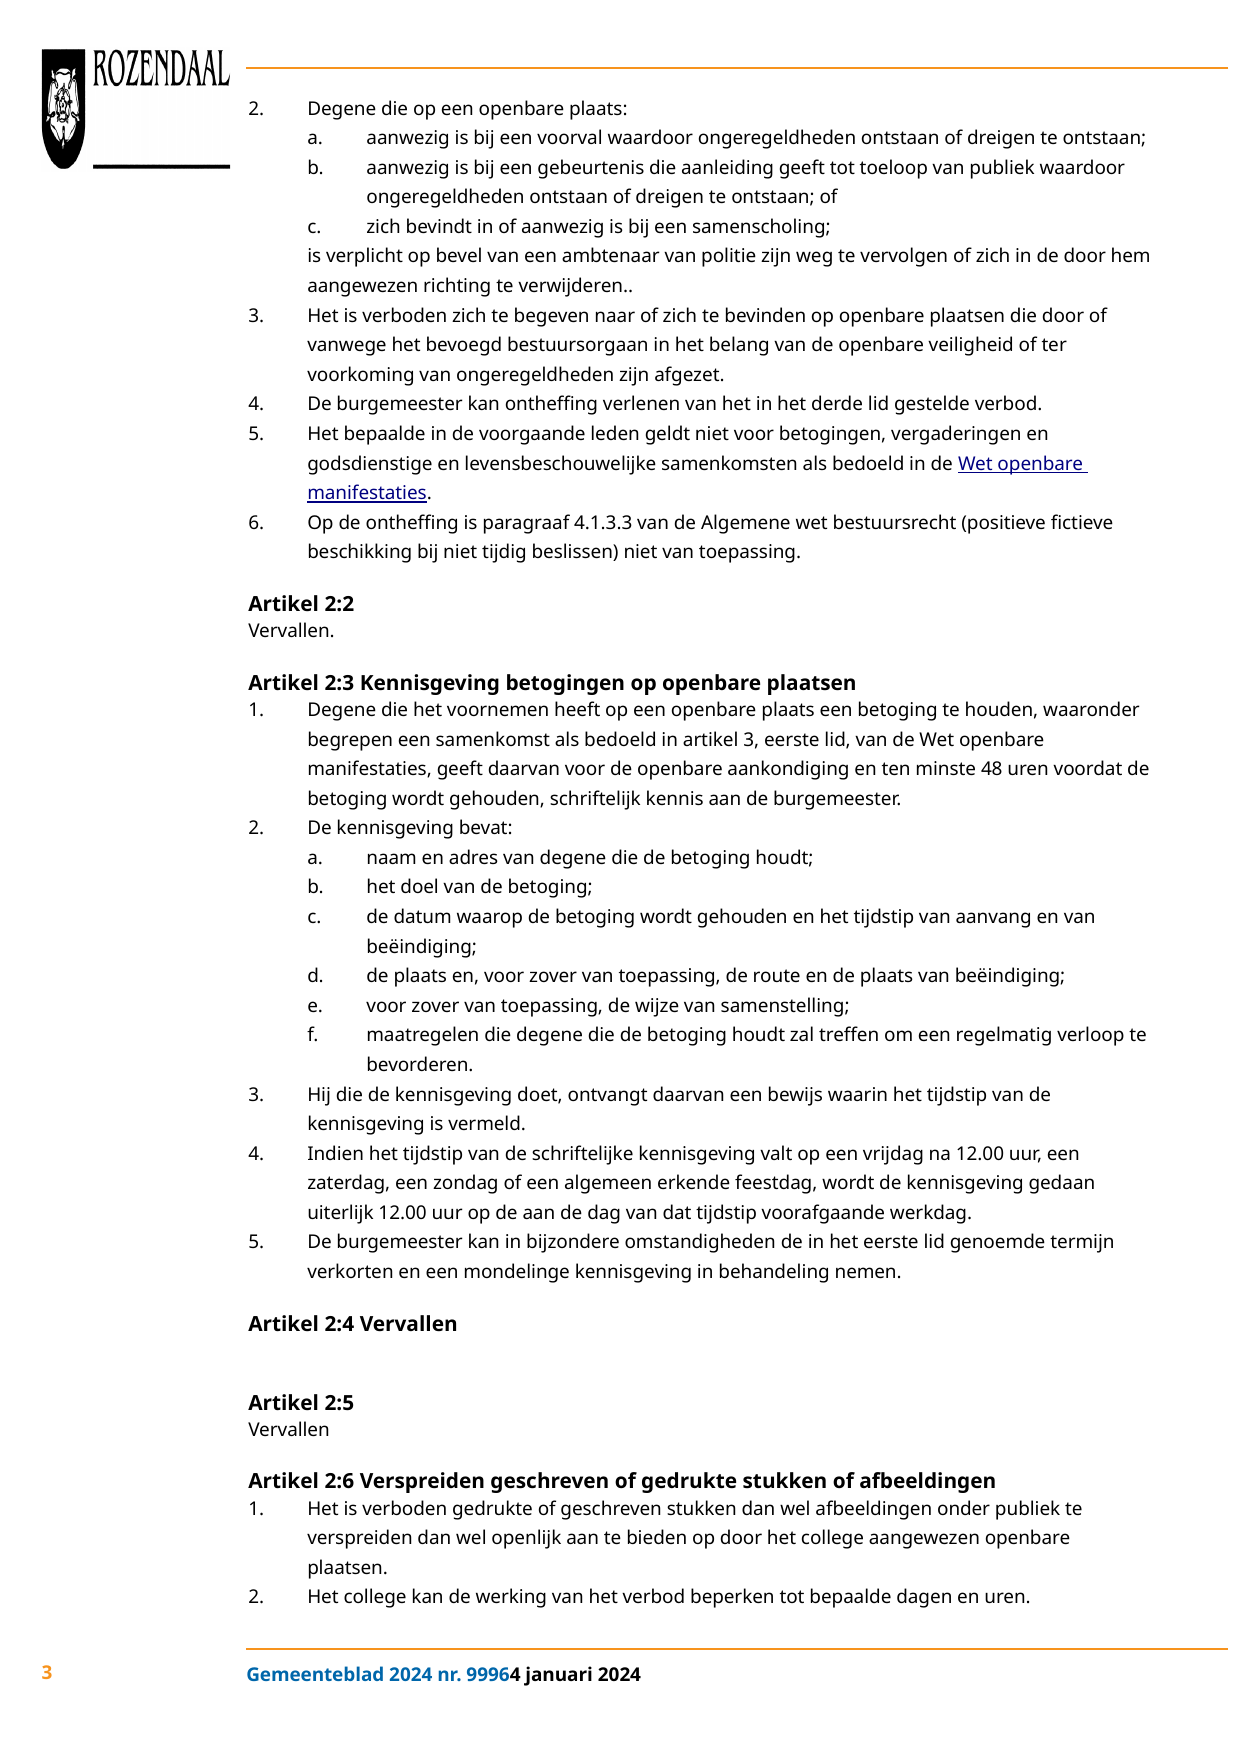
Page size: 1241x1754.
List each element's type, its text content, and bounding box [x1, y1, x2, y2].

list Het is verboden gedrukte of geschreven stukken dan wel afbeeldingen onder publiek te verspreiden dan wel openlijk aan te bieden op door het college aangewezen openbare plaatsen. [248, 1495, 1152, 1580]
list Indien het tijdstip van de schriftelijke kennisgeving valt op een vrijdag na 12.00 uur, een zaterdag, een zondag of een algemeen erkende feestdag, wordt de kennisgeving gedaan uiterlijk 12.00 uur op de aan de dag van dat tijdstip voorafgaande werkdag. [248, 1140, 1152, 1225]
list Hij die de kennisgeving doet, ontvangt daarvan een bewijs waarin het tijdstip van de kennisgeving is vermeld. [248, 1081, 1152, 1136]
list voor zover van toepassing, de wijze van samenstelling; [307, 992, 1152, 1018]
list Het bepaalde in de voorgaande leden geldt niet voor betogingen, vergaderingen en godsdienstige en levensbeschouwelijke samenkomsten als bedoeld in de Wet openbare manifestaties. [248, 420, 1152, 505]
list Het is verboden zich te begeven naar of zich te bevinden op openbare plaatsen die door of vanwege het bevoegd bestuursorgaan in het belang van de openbare veiligheid of ter voorkoming van ongeregeldheden zijn afgezet. [248, 302, 1152, 387]
list aanwezig is bij een voorval waardoor ongeregeldheden ontstaan of dreigen te ontstaan; [307, 124, 1152, 150]
list zich bevindt in of aanwezig is bij een samenscholing; [307, 213, 1152, 239]
text Artikel 2:3 Kennisgeving betogingen op openbare plaatsen [248, 668, 1152, 696]
text Artikel 2:6 Verspreiden geschreven of gedrukte stukken of afbeeldingen [248, 1466, 1152, 1495]
list De kennisgeving bevat: [248, 814, 1152, 840]
list is verplicht op bevel van een ambtenaar van politie zijn weg te vervolgen of zich in de door hem aangewezen richting te verwijderen.. [248, 243, 1152, 298]
list Degene die op een openbare plaats: [248, 95, 1152, 121]
text Artikel 2:5 [248, 1388, 1152, 1416]
list Degene die het voornemen heeft op een openbare plaats een betoging te houden, waaronder begrepen een samenkomst als bedoeld in artikel 3, eerste lid, van de Wet openbare manifestaties, geeft daarvan voor de openbare aankondiging en ten minste 48 uren voordat de betoging wordt gehouden, schriftelijk kennis aan de burgemeester. [248, 696, 1152, 811]
list De burgemeester kan in bijzondere omstandigheden de in het eerste lid genoemde termijn verkorten en een mondelinge kennisgeving in behandeling nemen. [248, 1229, 1152, 1284]
list naam en adres van degene die de betoging houdt; [307, 844, 1152, 870]
text Artikel 2:2 [248, 589, 1152, 617]
text Vervallen [248, 1416, 1152, 1442]
list Op de ontheffing is paragraaf 4.1.3.3 van de Algemene wet bestuursrecht (positieve fictieve beschikking bij niet tijdig beslissen) niet van toepassing. [248, 509, 1152, 564]
list aanwezig is bij een gebeurtenis die aanleiding geeft tot toeloop van publiek waardoor ongeregeldheden ontstaan of dreigen te ontstaan; of [307, 154, 1152, 209]
list Het college kan de werking van het verbod beperken tot bepaalde dagen en uren. [248, 1584, 1152, 1609]
list de plaats en, voor zover van toepassing, de route en de plaats van beëindiging; [307, 962, 1152, 988]
list De burgemeester kan ontheffing verlenen van het in het derde lid gestelde verbod. [248, 391, 1152, 416]
text Vervallen. [248, 617, 1152, 643]
picture [41, 47, 231, 172]
list maatregelen die degene die de betoging houdt zal treffen om een regelmatig verloop te bevorderen. [307, 1022, 1152, 1077]
list de datum waarop de betoging wordt gehouden en het tijdstip van aanvang en van beëindiging; [307, 903, 1152, 959]
text Artikel 2:4 Vervallen [248, 1309, 1152, 1337]
list het doel van de betoging; [307, 874, 1152, 899]
